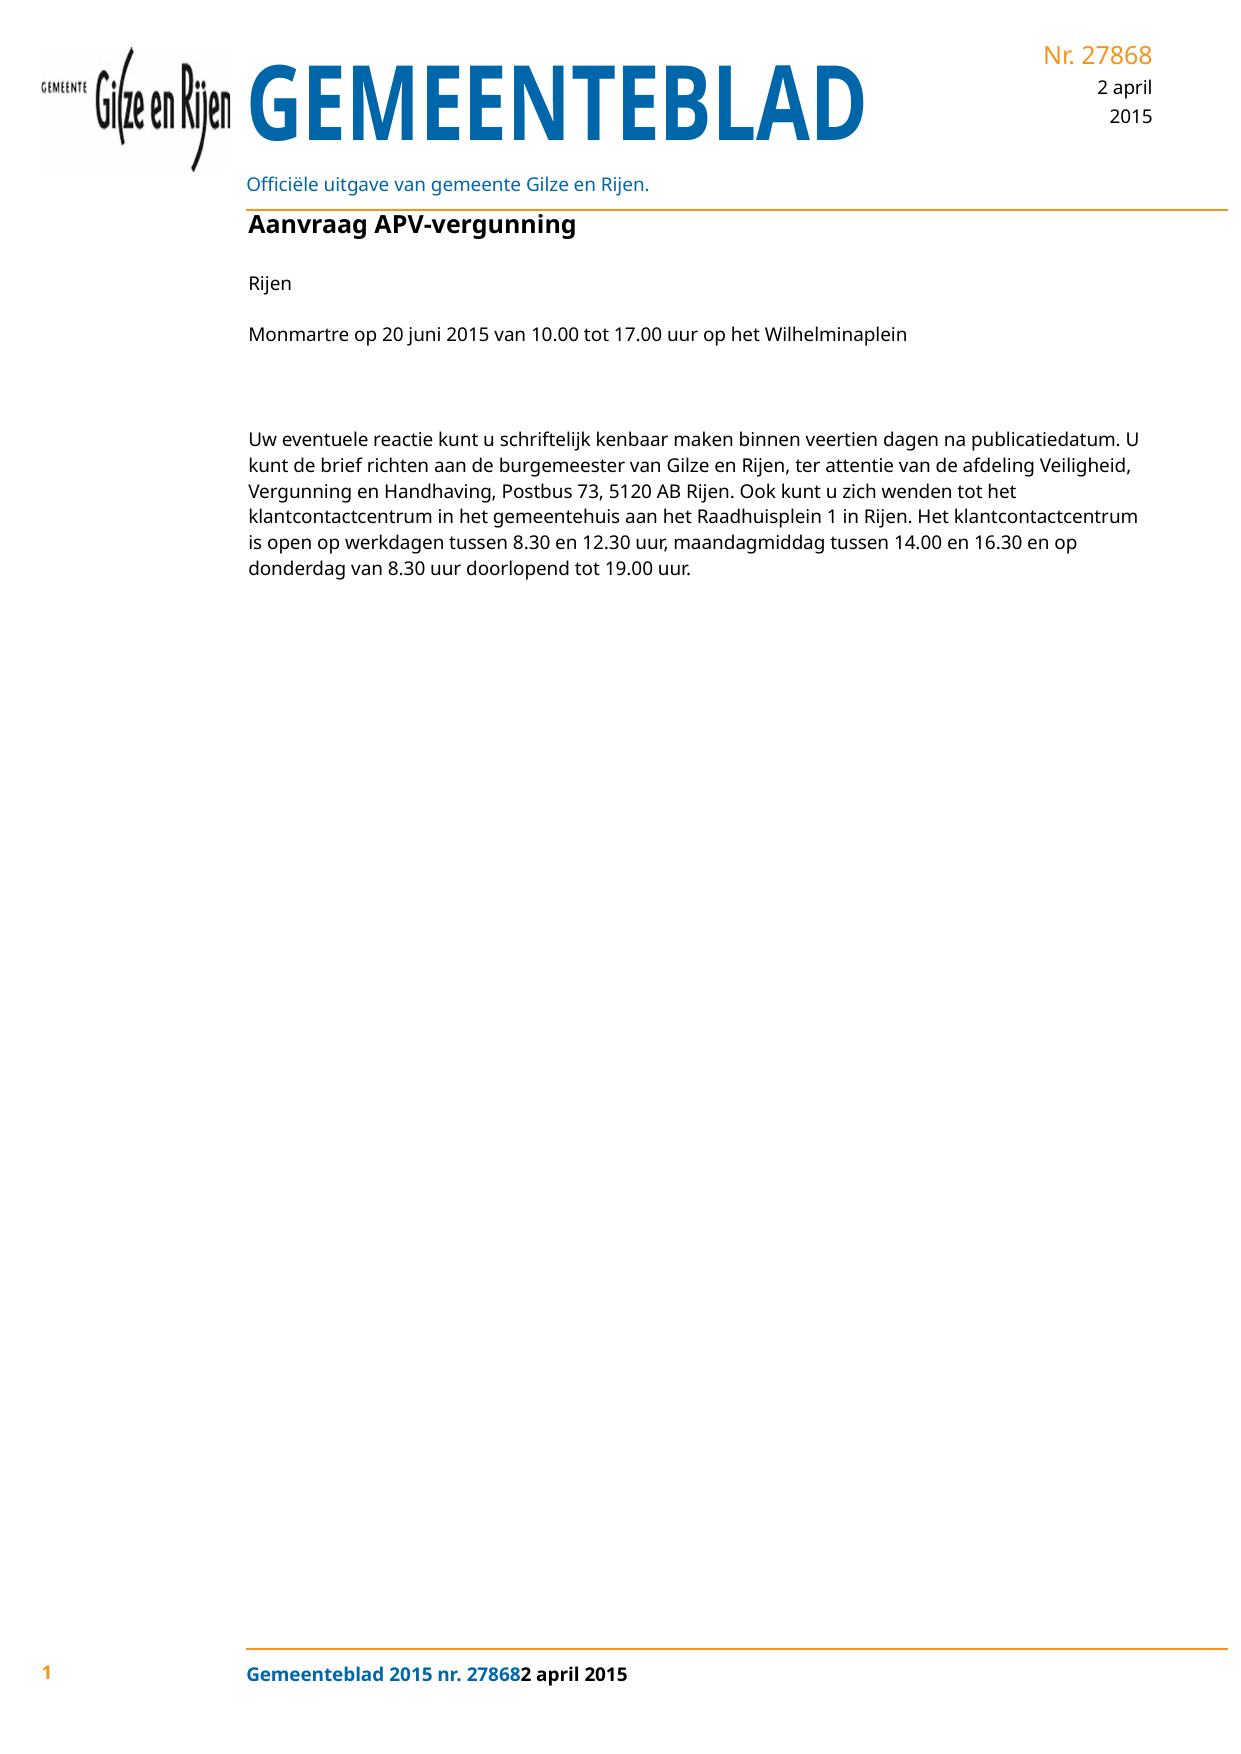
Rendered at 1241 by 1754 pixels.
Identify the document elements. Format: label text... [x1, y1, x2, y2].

text Rijen [248, 270, 1152, 296]
text Monmartre op 20 juni 2015 van 10.00 tot 17.00 uur op het Wilhelminaplein [248, 321, 1152, 346]
picture [41, 47, 231, 172]
text Aanvraag APV-vergunning [248, 211, 1152, 241]
text Uw eventuele reactie kunt u schriftelijk kenbaar maken binnen veertien dagen na publicatiedatum. U kunt de brief richten aan de burgemeester van Gilze en Rijen, ter attentie van de afdeling Veiligheid, Vergunning en Handhaving, Postbus 73, 5120 AB Rijen. Ook kunt u zich wenden tot het klantcontactcentrum in het gemeentehuis aan het Raadhuisplein 1 in Rijen. Het klantcontactcentrum is open op werkdagen tussen 8.30 en 12.30 uur, maandagmiddag tussen 14.00 en 16.30 en op donderdag van 8.30 uur doorlopend tot 19.00 uur. [248, 426, 1152, 581]
